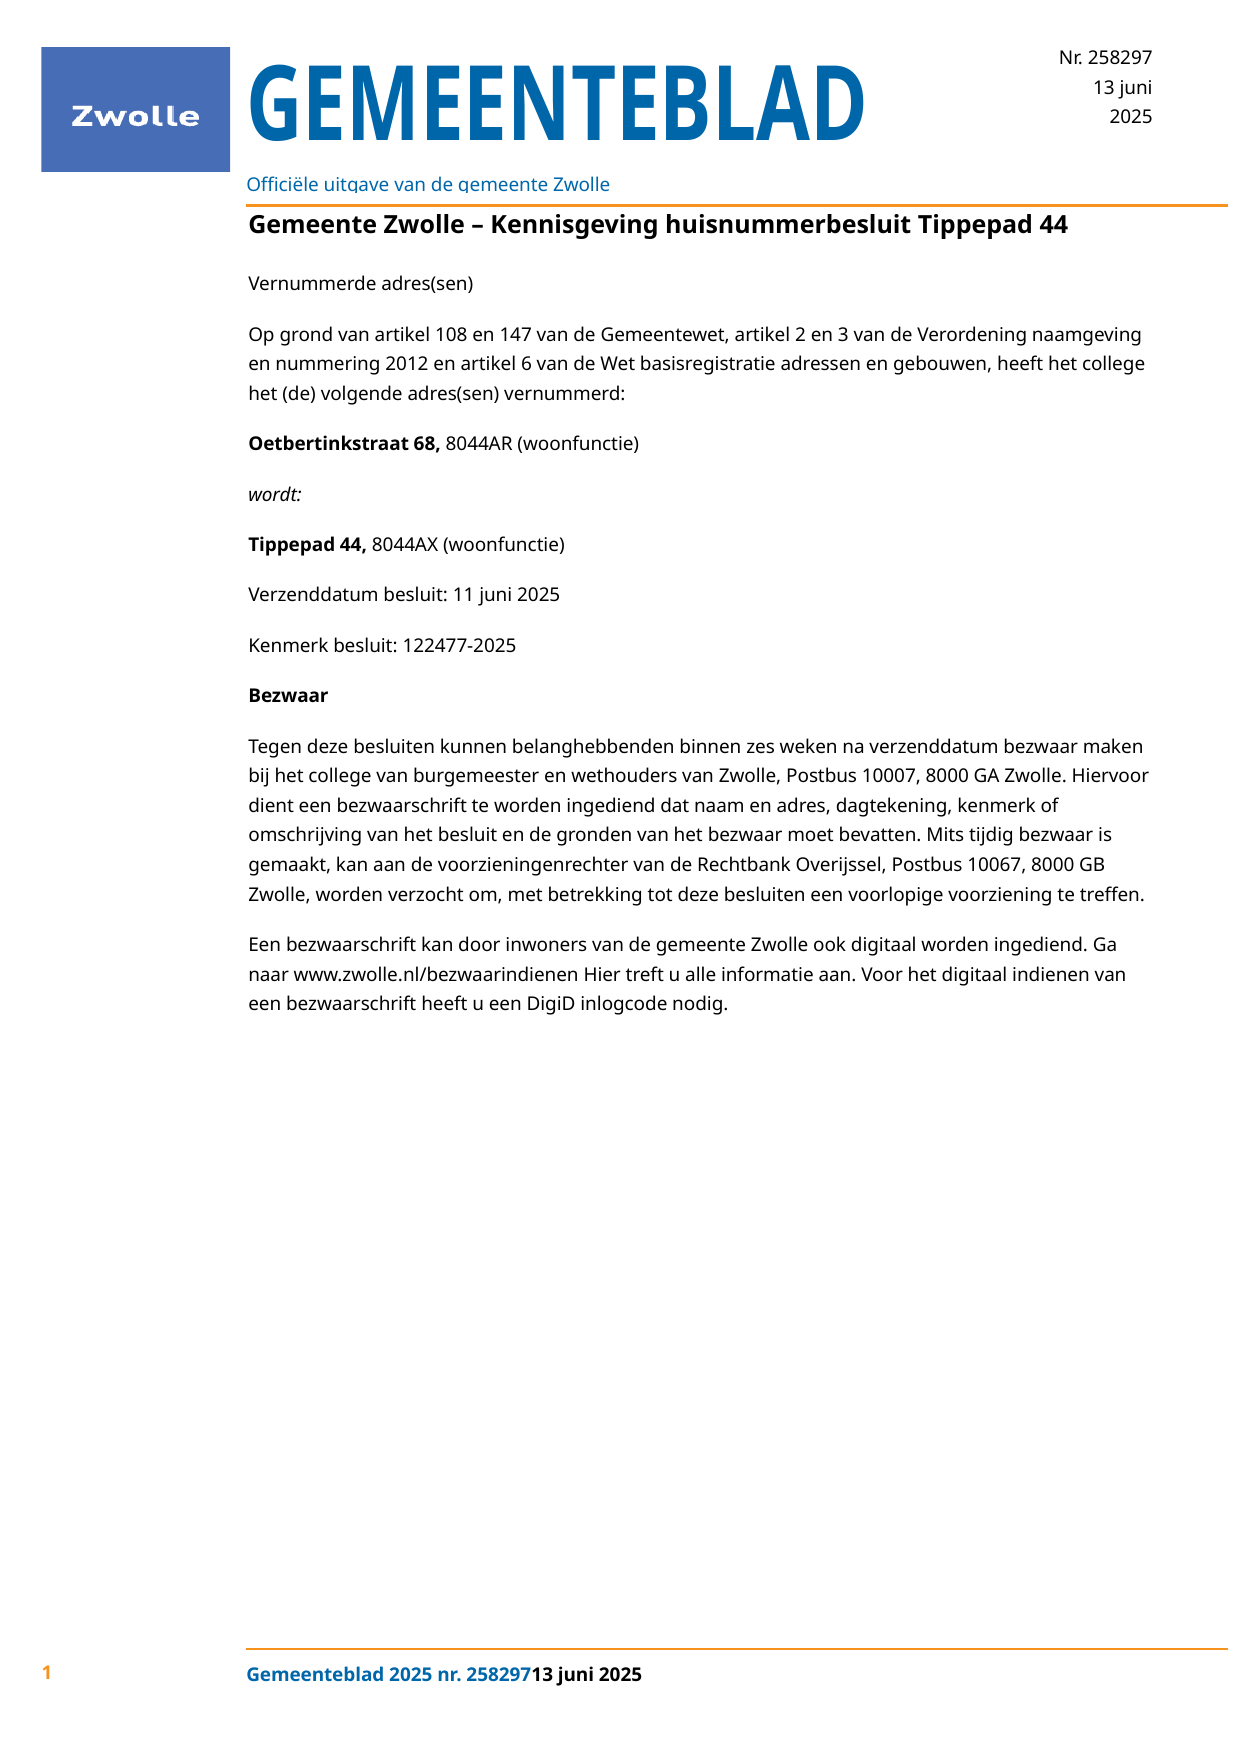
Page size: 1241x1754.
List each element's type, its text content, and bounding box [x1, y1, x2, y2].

text Gemeente Zwolle – Kennisgeving huisnummerbesluit Tippepad 44 [248, 207, 1152, 241]
text Op grond van artikel 108 en 147 van de Gemeentewet, artikel 2 en 3 van de Verordening naamgeving en nummering 2012 en artikel 6 van de Wet basisregistratie adressen en gebouwen, heeft het college het (de) volgende adres(sen) vernummerd: [248, 321, 1152, 406]
text Vernummerde adres(sen) [248, 270, 1152, 296]
text Bezwaar [248, 682, 1152, 708]
picture [41, 47, 231, 172]
text Oetbertinkstraat 68, 8044AR (woonfunctie) [248, 430, 1152, 456]
text Verzenddatum besluit: 11 juni 2025 [248, 582, 1152, 607]
text Kenmerk besluit: 122477-2025 [248, 632, 1152, 658]
text Tegen deze besluiten kunnen belanghebbenden binnen zes weken na verzenddatum bezwaar maken bij het college van burgemeester en wethouders van Zwolle, Postbus 10007, 8000 GA Zwolle. Hiervoor dient een bezwaarschrift te worden ingediend dat naam en adres, dagtekening, kenmerk of omschrijving van het besluit en de gronden van het bezwaar moet bevatten. Mits tijdig bezwaar is gemaakt, kan aan de voorzieningenrechter van de Rechtbank Overijssel, Postbus 10067, 8000 GB Zwolle, worden verzocht om, met betrekking tot deze besluiten een voorlopige voorziening te treffen. [248, 733, 1152, 906]
text Tippepad 44, 8044AX (woonfunctie) [248, 531, 1152, 557]
text Een bezwaarschrift kan door inwoners van de gemeente Zwolle ook digitaal worden ingediend. Ga naar www.zwolle.nl/bezwaarindienen Hier treft u alle informatie aan. Voor het digitaal indienen van een bezwaarschrift heeft u een DigiD inlogcode nodig. [248, 931, 1152, 1016]
text wordt: [248, 481, 1152, 506]
